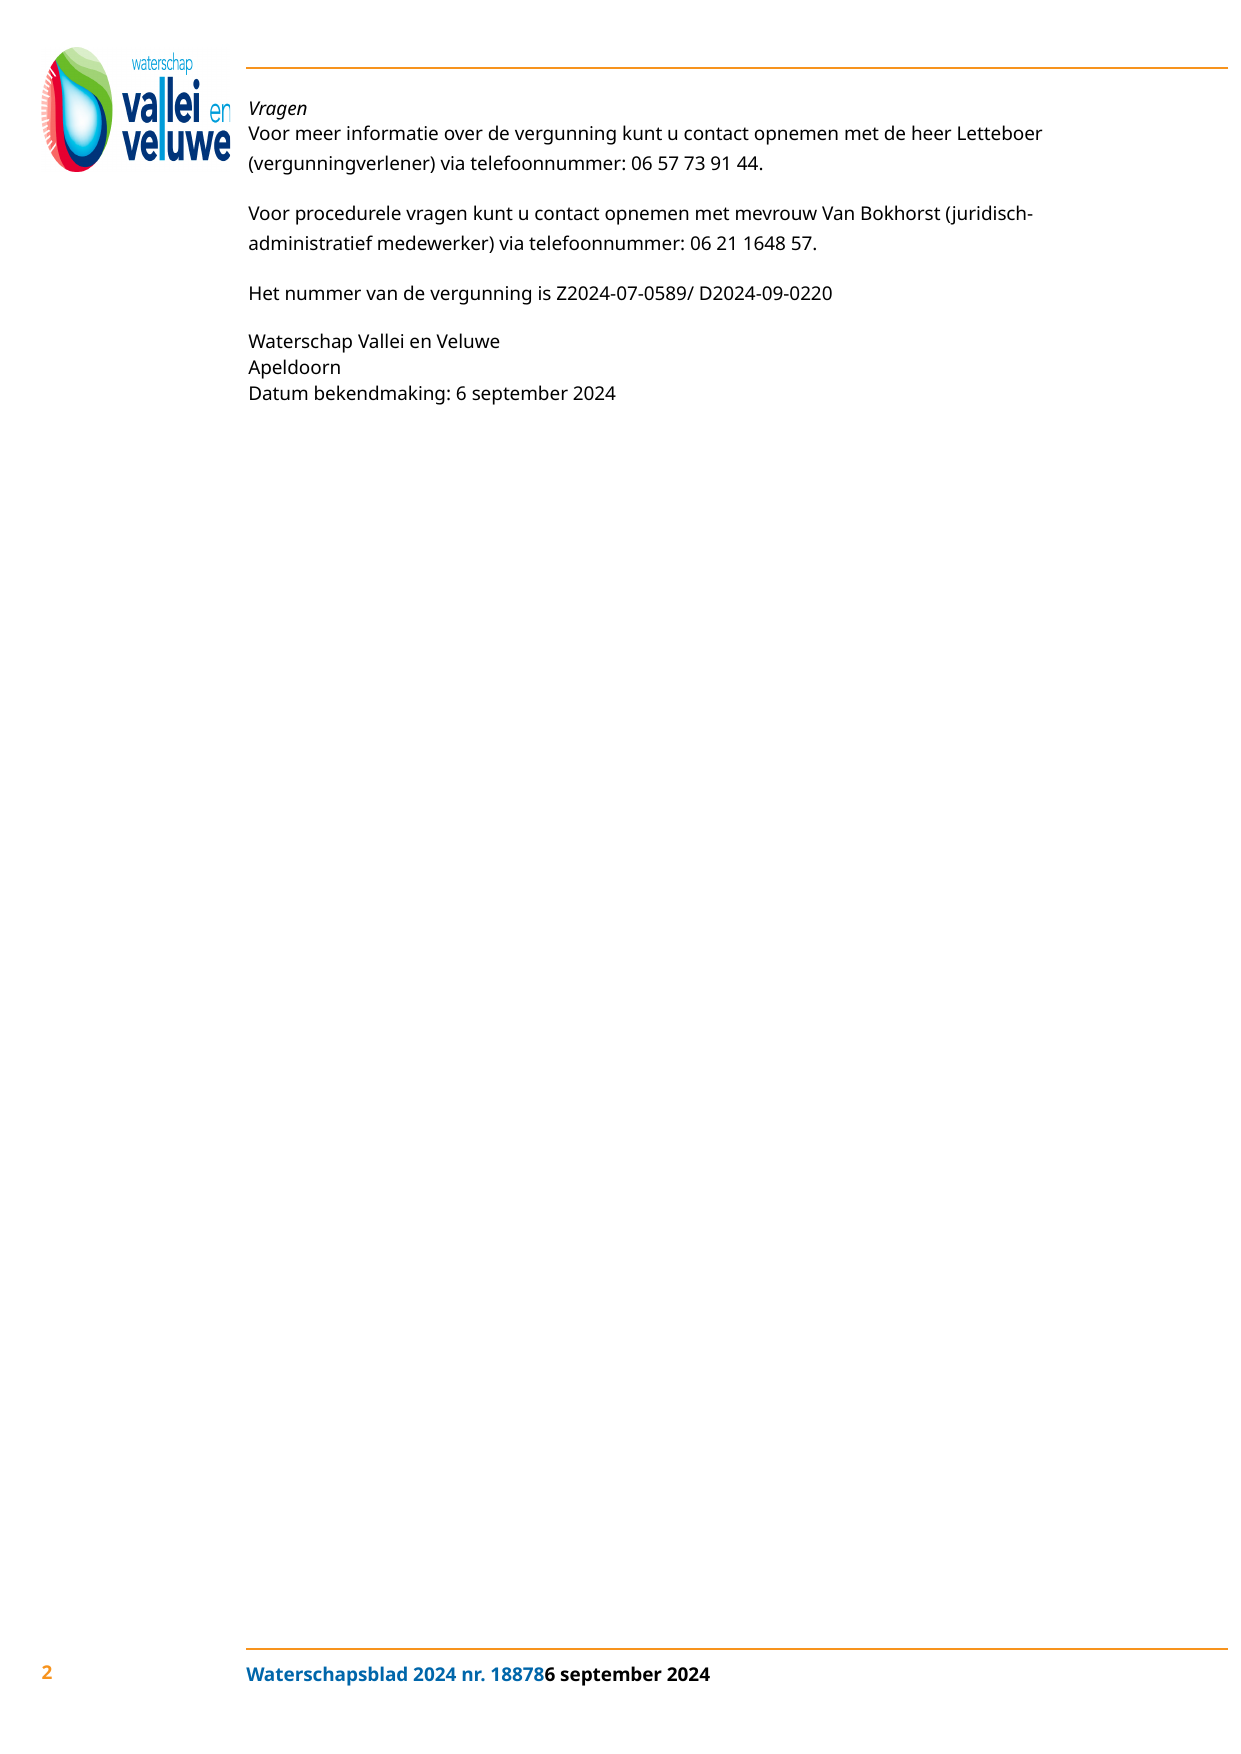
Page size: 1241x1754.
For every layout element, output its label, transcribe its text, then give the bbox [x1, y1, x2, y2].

picture [41, 47, 231, 172]
text Waterschap Vallei en Veluwe [248, 328, 1152, 354]
text Apeldoorn [248, 354, 1152, 380]
text Het nummer van de vergunning is Z2024-07-0589/ D2024-09-0220 [248, 281, 1152, 306]
text Voor meer informatie over de vergunning kunt u contact opnemen met de heer Letteboer (vergunningverlener) via telefoonnummer: 06 57 73 91 44. [248, 121, 1152, 176]
text Voor procedurele vragen kunt u contact opnemen met mevrouw Van Bokhorst (juridisch-administratief medewerker) via telefoonnummer: 06 21 1648 57. [248, 201, 1152, 256]
text Vragen [248, 95, 1152, 121]
text Datum bekendmaking: 6 september 2024 [248, 380, 1152, 406]
